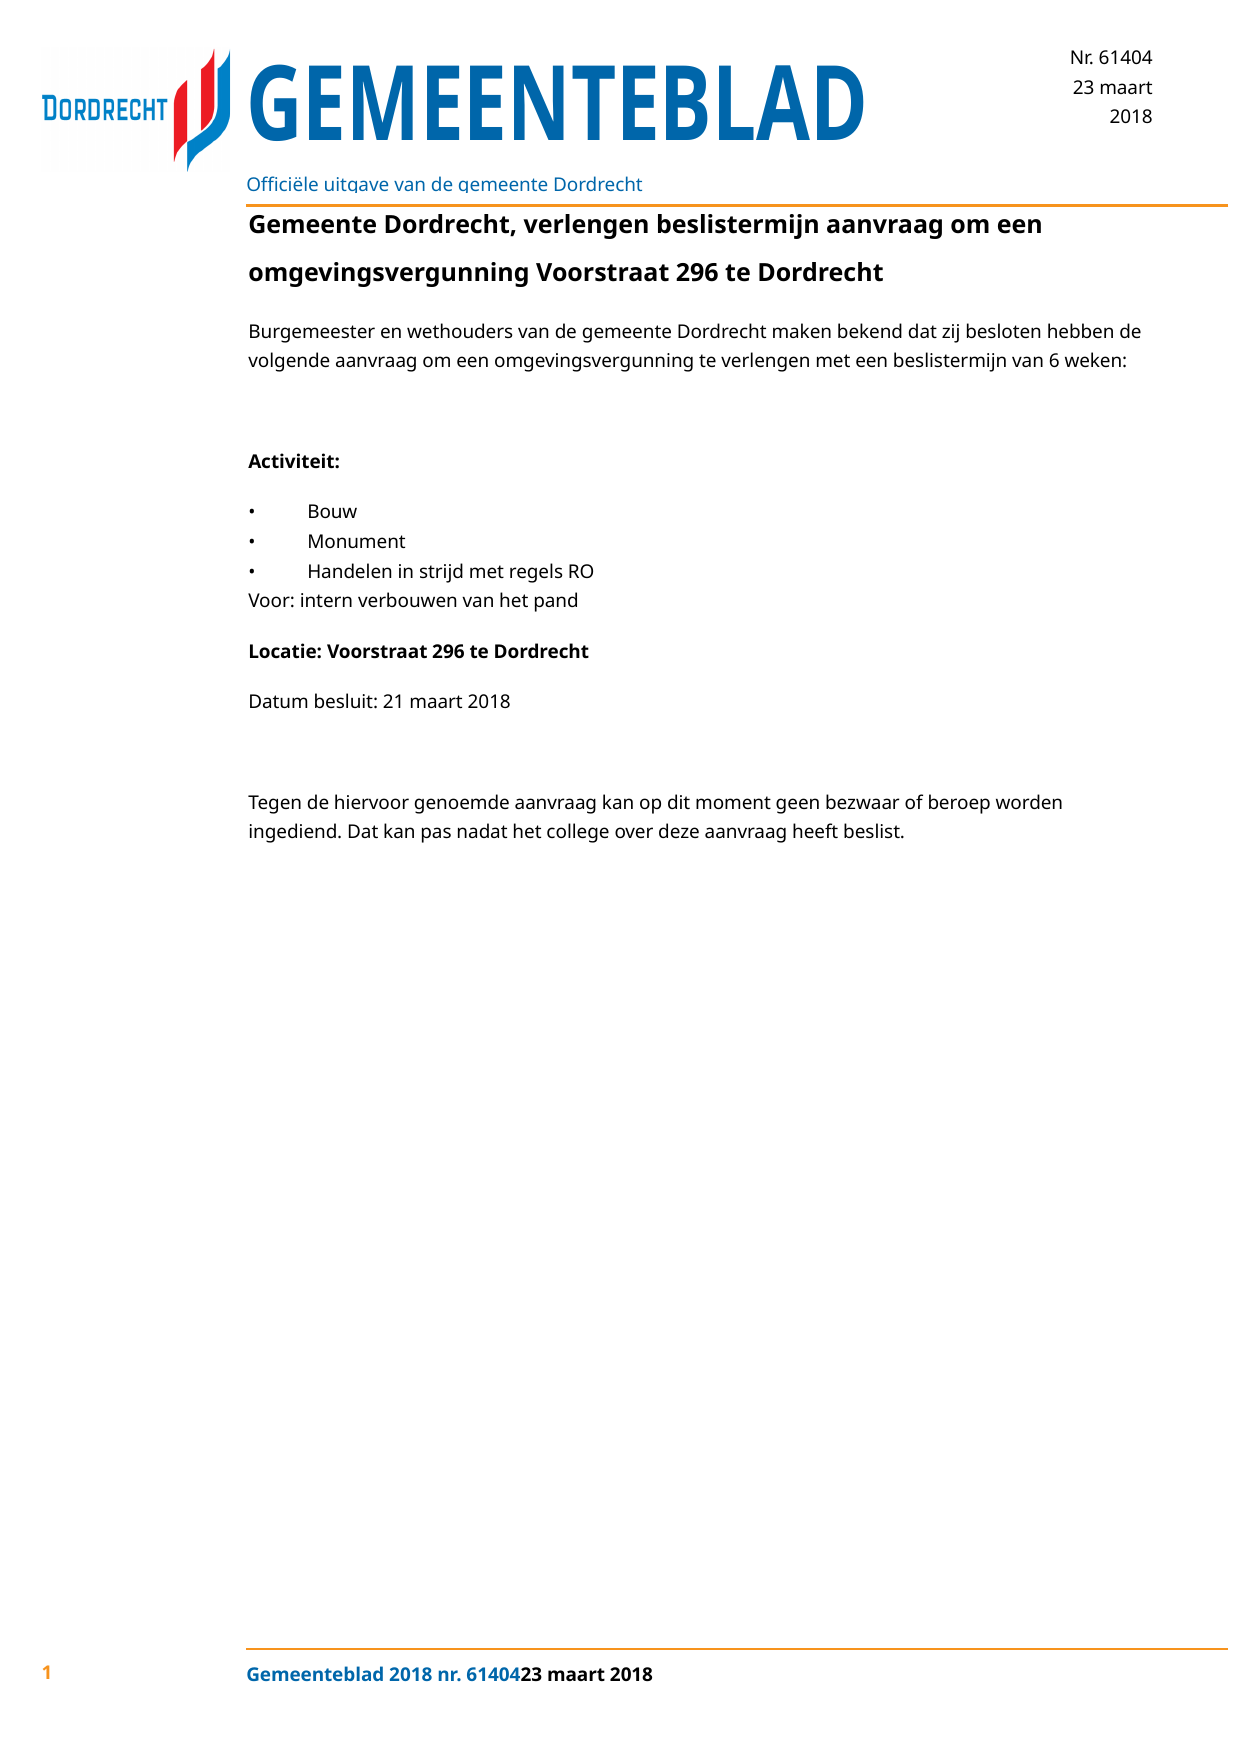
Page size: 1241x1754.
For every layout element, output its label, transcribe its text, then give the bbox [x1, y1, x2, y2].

text Burgemeester en wethouders van de gemeente Dordrecht maken bekend dat zij besloten hebben de volgende aanvraag om een omgevingsvergunning te verlengen met een beslistermijn van 6 weken: [248, 318, 1152, 373]
text Gemeente Dordrecht, verlengen beslistermijn aanvraag om een omgevingsvergunning Voorstraat 296 te Dordrecht [248, 207, 1152, 288]
text Datum besluit: 21 maart 2018 [248, 688, 1152, 714]
picture [41, 47, 231, 172]
text Tegen de hiervoor genoemde aanvraag kan op dit moment geen bezwaar of beroep worden ingediend. Dat kan pas nadat het college over deze aanvraag heeft beslist. [248, 789, 1152, 844]
text Activiteit: [248, 448, 1152, 474]
list Handelen in strijd met regels RO [248, 558, 1152, 584]
text Locatie: Voorstraat 296 te Dordrecht [248, 638, 1152, 664]
list Bouw [248, 499, 1152, 524]
text Voor: intern verbouwen van het pand [248, 587, 1152, 613]
list Monument [248, 528, 1152, 554]
